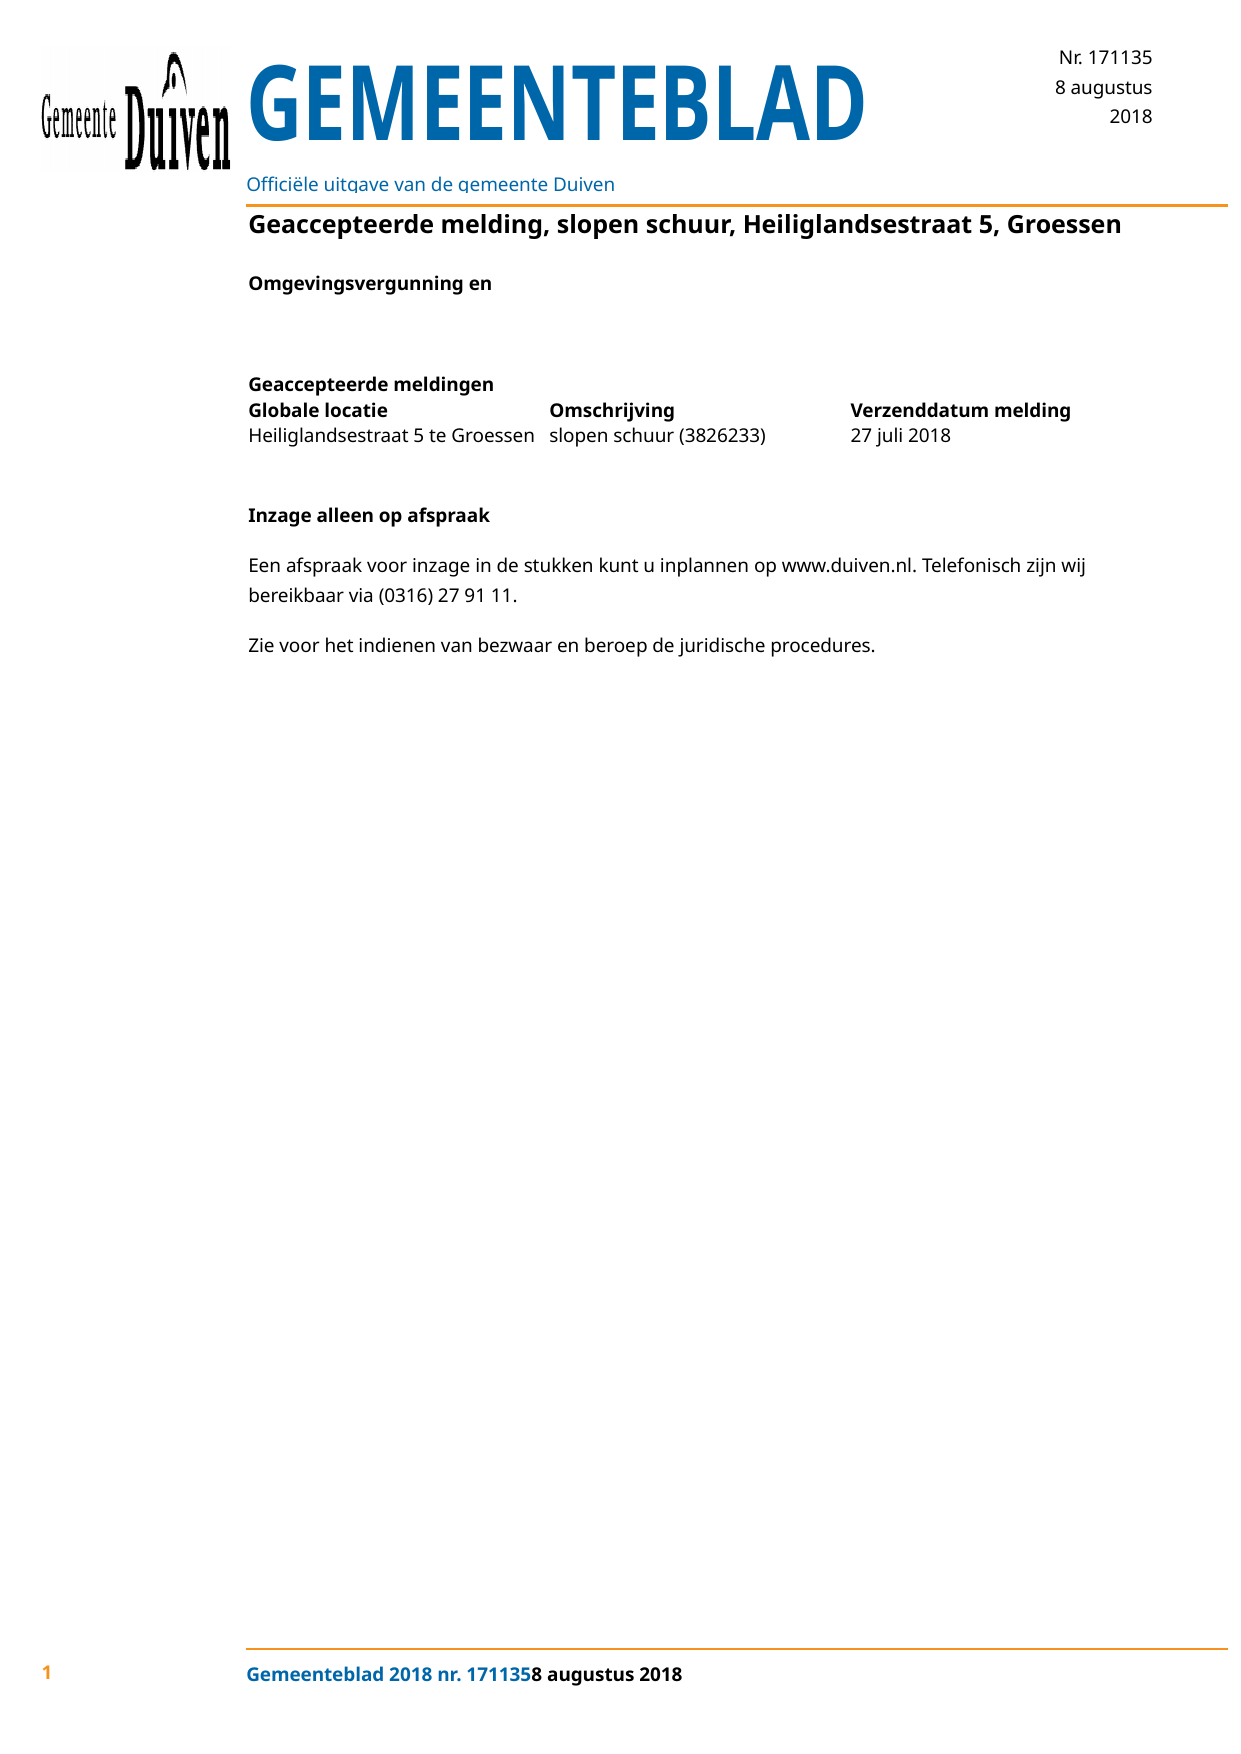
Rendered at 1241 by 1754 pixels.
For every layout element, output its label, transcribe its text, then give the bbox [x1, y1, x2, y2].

table_header Geaccepteerde meldingen [248, 371, 549, 397]
table_cell Globale locatie [248, 397, 549, 423]
text Zie voor het indienen van bezwaar en beroep de juridische procedures. [248, 632, 1152, 658]
text Inzage alleen op afspraak [248, 502, 1152, 528]
table_cell Verzenddatum melding [850, 397, 1152, 423]
text Omgevingsvergunning en [248, 270, 1152, 296]
table_header [850, 371, 1152, 397]
text Geaccepteerde melding, slopen schuur, Heiliglandsestraat 5, Groessen [248, 207, 1152, 241]
table_cell slopen schuur (3826233) [549, 423, 850, 448]
table_cell Omschrijving [549, 397, 850, 423]
table_header [549, 371, 850, 397]
table_cell Heiliglandsestraat 5 te Groessen [248, 423, 549, 448]
table_cell 27 juli 2018 [850, 423, 1152, 448]
picture [41, 47, 231, 172]
text Een afspraak voor inzage in de stukken kunt u inplannen op www.duiven.nl. Telefonisch zijn wij bereikbaar via (0316) 27 91 11. [248, 552, 1152, 608]
